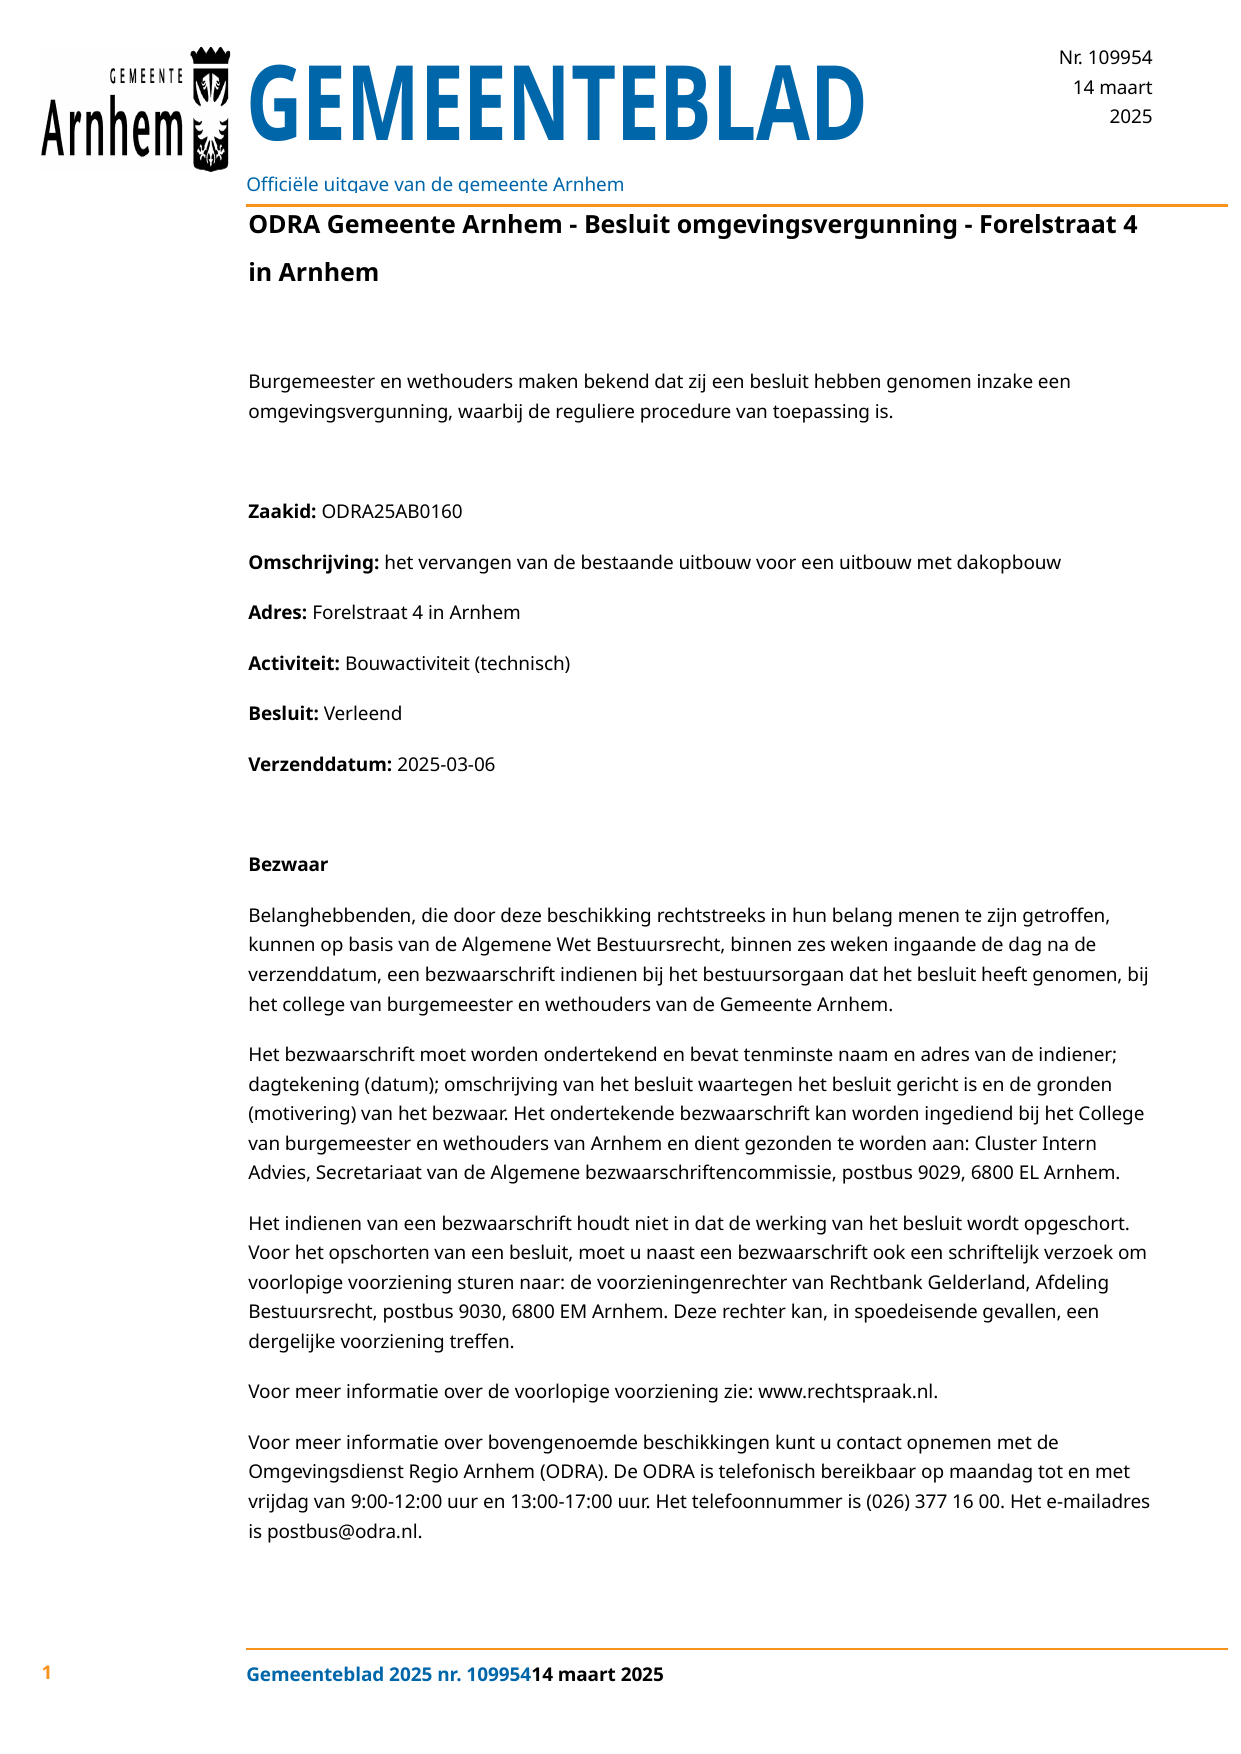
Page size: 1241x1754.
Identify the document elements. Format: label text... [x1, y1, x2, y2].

text Voor meer informatie over de voorlopige voorziening zie: www.rechtspraak.nl. [248, 1379, 1152, 1404]
text Verzenddatum: 2025-03-06 [248, 751, 1152, 777]
text ODRA Gemeente Arnhem - Besluit omgevingsvergunning - Forelstraat 4 in Arnhem [248, 207, 1152, 288]
text Bezwaar [248, 852, 1152, 877]
text Burgemeester en wethouders maken bekend dat zij een besluit hebben genomen inzake een omgevingsvergunning, waarbij de reguliere procedure van toepassing is. [248, 368, 1152, 424]
text Voor meer informatie over bovengenoemde beschikkingen kunt u contact opnemen met de Omgevingsdienst Regio Arnhem (ODRA). De ODRA is telefonisch bereikbaar op maandag tot en met vrijdag van 9:00-12:00 uur en 13:00-17:00 uur. Het telefoonnummer is (026) 377 16 00. Het e-mailadres is postbus@odra.nl. [248, 1429, 1152, 1544]
text Adres: Forelstraat 4 in Arnhem [248, 599, 1152, 625]
picture [41, 47, 231, 172]
text Belanghebbenden, die door deze beschikking rechtstreeks in hun belang menen te zijn getroffen, kunnen op basis van de Algemene Wet Bestuursrecht, binnen zes weken ingaande de dag na de verzenddatum, een bezwaarschrift indienen bij het bestuursorgaan dat het besluit heeft genomen, bij het college van burgemeester en wethouders van de Gemeente Arnhem. [248, 902, 1152, 1017]
text Activiteit: Bouwactiviteit (technisch) [248, 650, 1152, 676]
text Het bezwaarschrift moet worden ondertekend en bevat tenminste naam en adres van de indiener; dagtekening (datum); omschrijving van het besluit waartegen het besluit gericht is en de gronden (motivering) van het bezwaar. Het ondertekende bezwaarschrift kan worden ingediend bij het College van burgemeester en wethouders van Arnhem en dient gezonden te worden aan: Cluster Intern Advies, Secretariaat van de Algemene bezwaarschriftencommissie, postbus 9029, 6800 EL Arnhem. [248, 1041, 1152, 1185]
text Besluit: Verleend [248, 700, 1152, 726]
text Zaakid: ODRA25AB0160 [248, 499, 1152, 524]
text Het indienen van een bezwaarschrift houdt niet in dat de werking van het besluit wordt opgeschort. Voor het opschorten van een besluit, moet u naast een bezwaarschrift ook een schriftelijk verzoek om voorlopige voorziening sturen naar: de voorzieningenrechter van Rechtbank Gelderland, Afdeling Bestuursrecht, postbus 9030, 6800 EM Arnhem. Deze rechter kan, in spoedeisende gevallen, een dergelijke voorziening treffen. [248, 1210, 1152, 1354]
text Omschrijving: het vervangen van de bestaande uitbouw voor een uitbouw met dakopbouw [248, 549, 1152, 575]
